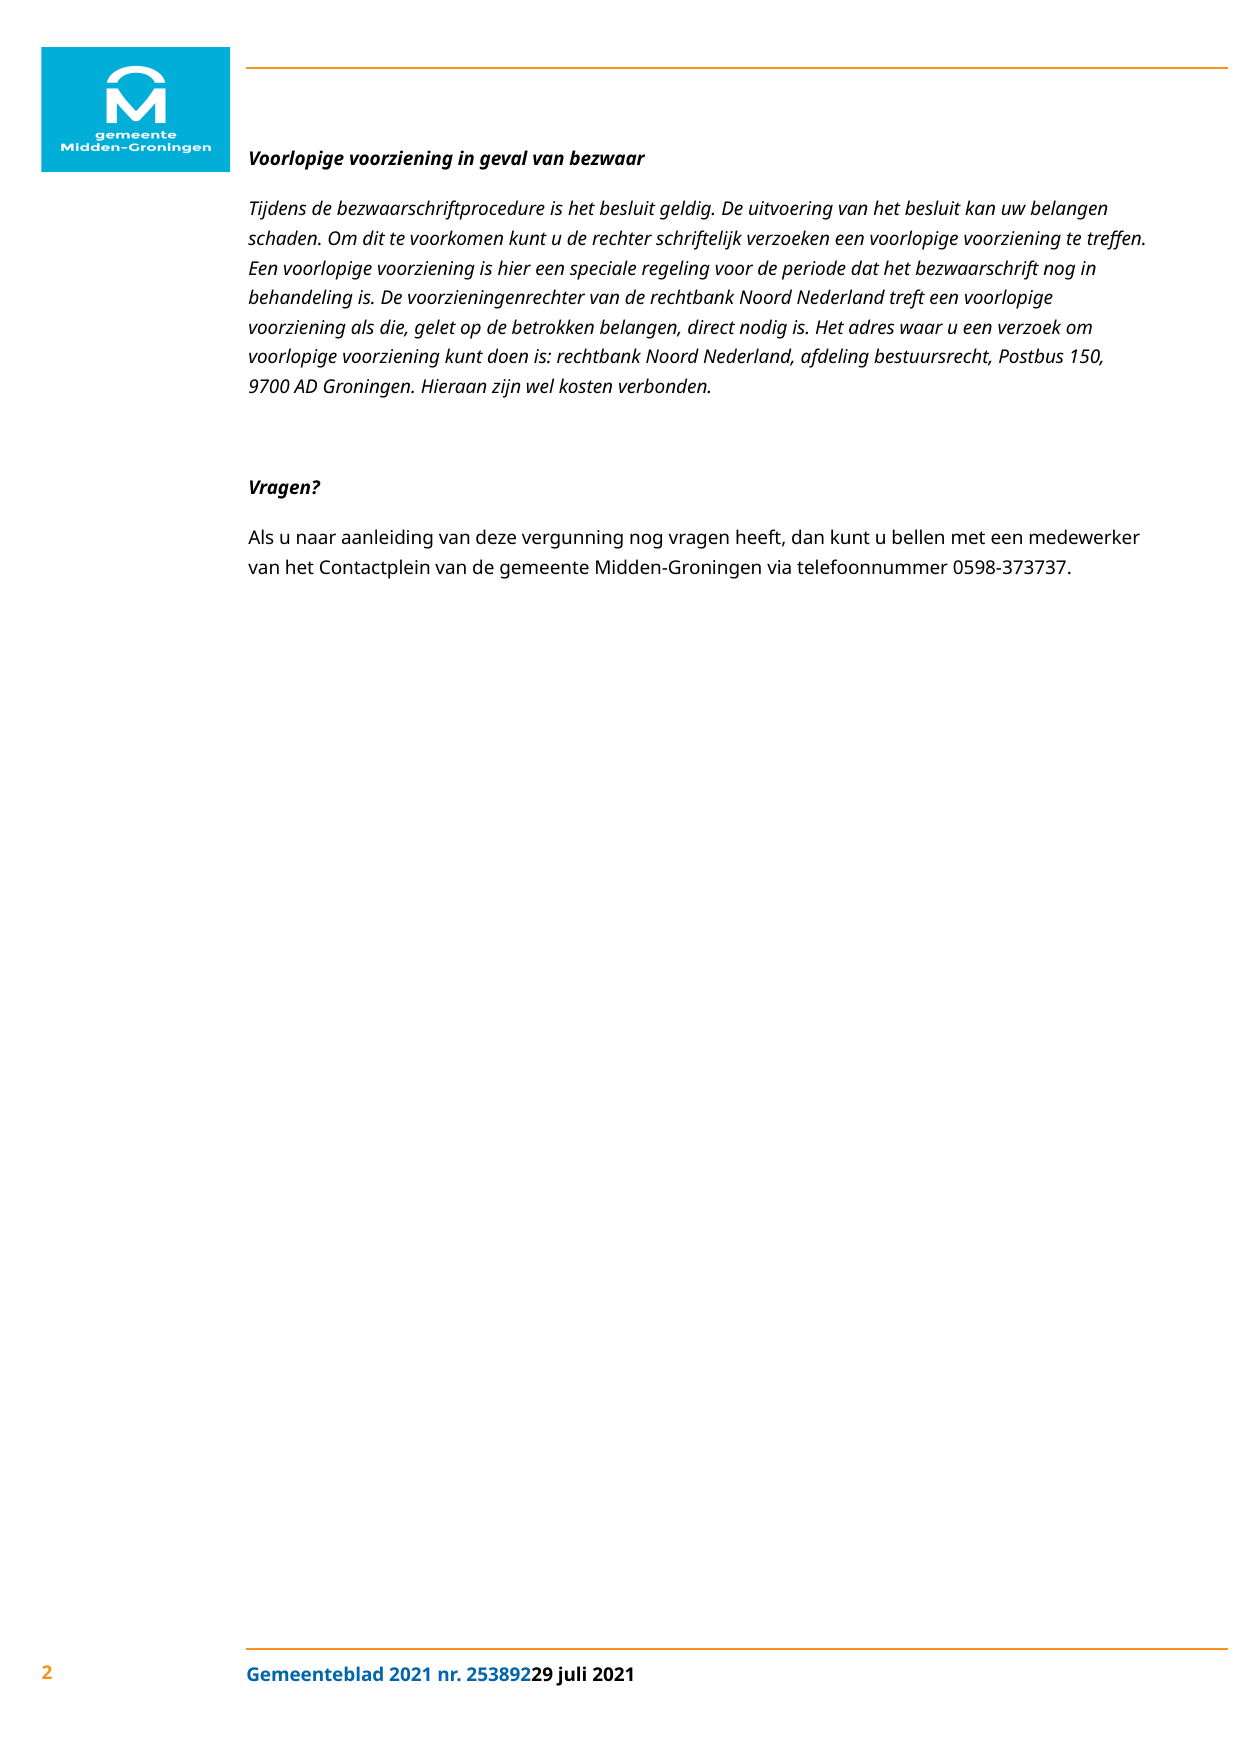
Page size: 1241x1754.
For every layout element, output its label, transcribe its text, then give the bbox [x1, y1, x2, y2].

text Tijdens de bezwaarschriftprocedure is het besluit geldig. De uitvoering van het besluit kan uw belangen schaden. Om dit te voorkomen kunt u de rechter schriftelijk verzoeken een voorlopige voorziening te treffen. Een voorlopige voorziening is hier een speciale regeling voor de periode dat het bezwaarschrift nog in behandeling is. De voorzieningenrechter van de rechtbank Noord Nederland treft een voorlopige voorziening als die, gelet op de betrokken belangen, direct nodig is. Het adres waar u een verzoek om voorlopige voorziening kunt doen is: rechtbank Noord Nederland, afdeling bestuursrecht, Postbus 150, 9700 AD Groningen. Hieraan zijn wel kosten verbonden. [248, 196, 1152, 399]
text Vragen? [248, 474, 1152, 500]
text Als u naar aanleiding van deze vergunning nog vragen heeft, dan kunt u bellen met een medewerker van het Contactplein van de gemeente Midden-Groningen via telefoonnummer 0598-373737. [248, 524, 1152, 580]
picture [108, 66, 164, 82]
picture [184, 146, 190, 153]
text Voorlopige voorziening in geval van bezwaar [248, 145, 1152, 171]
picture [107, 89, 165, 122]
